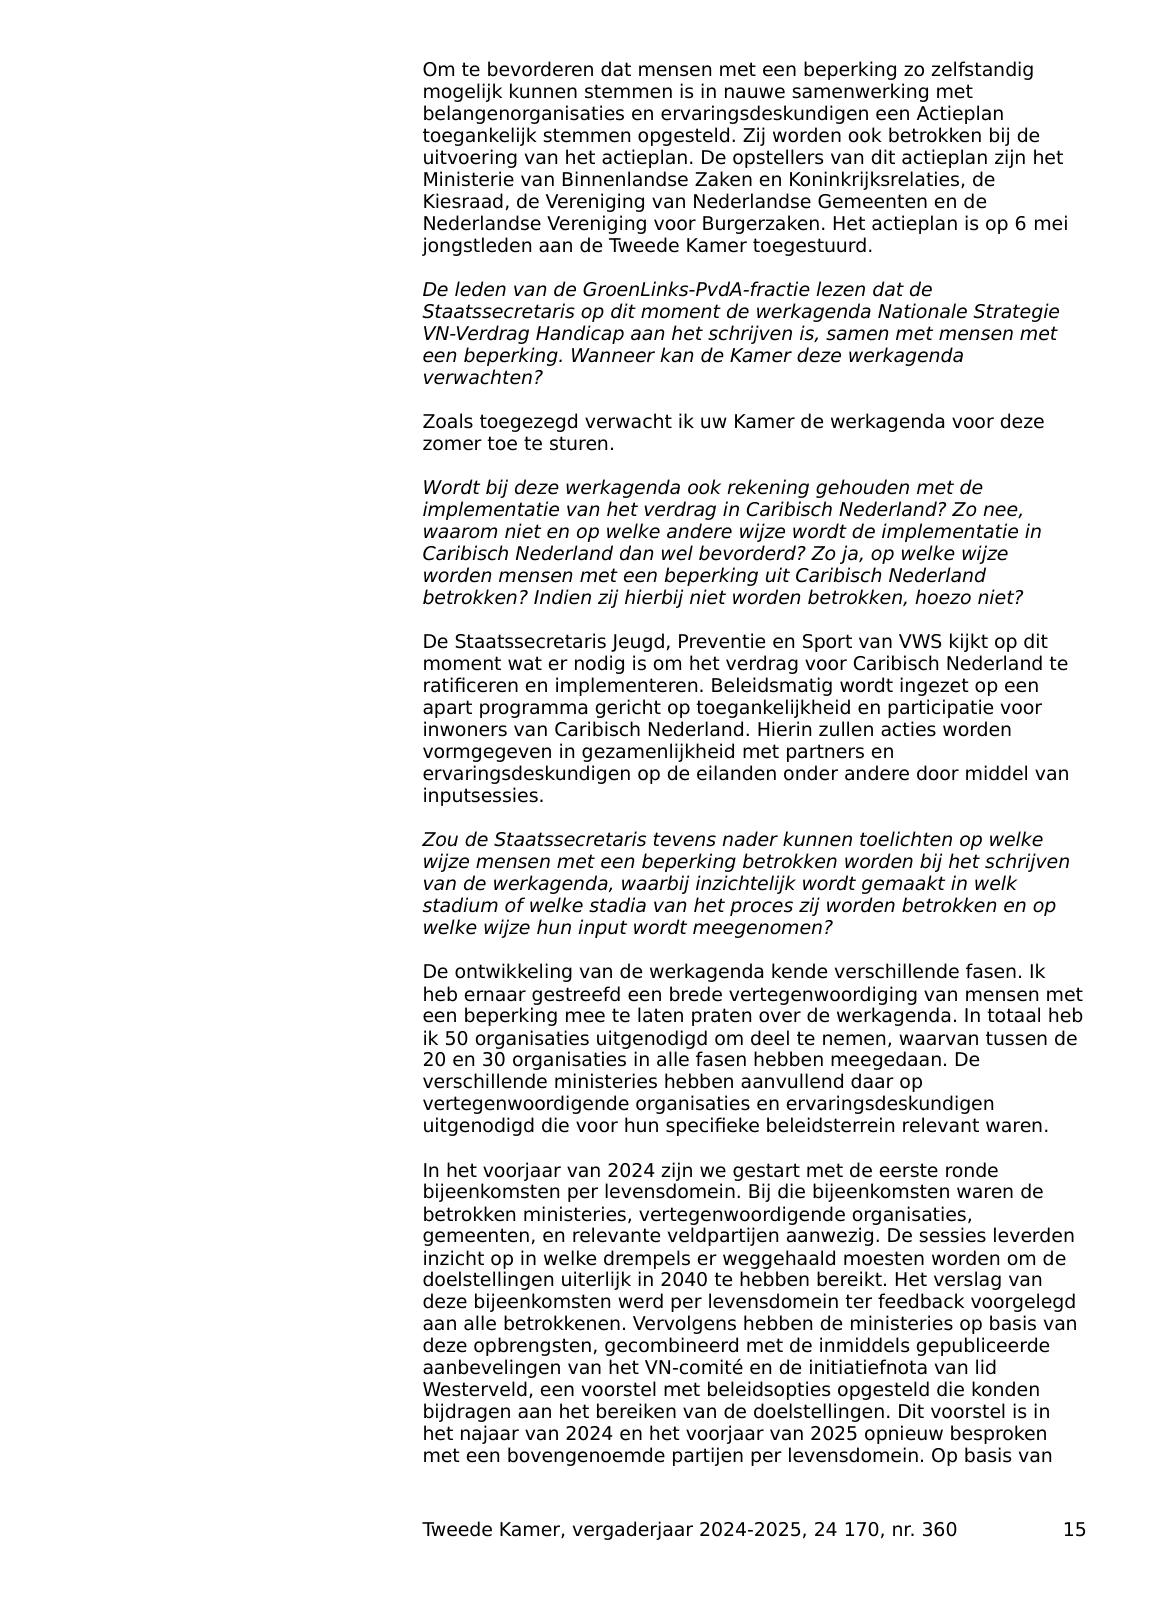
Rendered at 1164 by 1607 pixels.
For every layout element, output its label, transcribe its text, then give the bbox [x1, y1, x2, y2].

text De Staatssecretaris Jeugd, Preventie en Sport van VWS kijkt op dit moment wat er nodig is om het verdrag voor Caribisch Nederland te ratificeren en implementeren. Beleidsmatig wordt ingezet op een apart programma gericht op toegankelijkheid en participatie voor inwoners van Caribisch Nederland. Hierin zullen acties worden vormgegeven in gezamenlijkheid met partners en ervaringsdeskundigen op de eilanden onder andere door middel van inputsessies. [422, 631, 1087, 807]
text De leden van de GroenLinks-PvdA-fractie lezen dat de Staatssecretaris op dit moment de werkagenda Nationale Strategie VN-Verdrag Handicap aan het schrijven is, samen met mensen met een beperking. Wanneer kan de Kamer deze werkagenda verwachten? [422, 279, 1087, 389]
text Wordt bij deze werkagenda ook rekening gehouden met de implementatie van het verdrag in Caribisch Nederland? Zo nee, waarom niet en op welke andere wijze wordt de implementatie in Caribisch Nederland dan wel bevorderd? Zo ja, op welke wijze worden mensen met een beperking uit Caribisch Nederland betrokken? Indien zij hierbij niet worden betrokken, hoezo niet? [422, 477, 1087, 609]
text Zou de Staatssecretaris tevens nader kunnen toelichten op welke wijze mensen met een beperking betrokken worden bij het schrijven van de werkagenda, waarbij inzichtelijk wordt gemaakt in welk stadium of welke stadia van het proces zij worden betrokken en op welke wijze hun input wordt meegenomen? [422, 829, 1087, 939]
text In het voorjaar van 2024 zijn we gestart met de eerste ronde bijeenkomsten per levensdomein. Bij die bijeenkomsten waren de betrokken ministeries, vertegenwoordigende organisaties, gemeenten, en relevante veldpartijen aanwezig. De sessies leverden inzicht op in welke drempels er weggehaald moesten worden om de doelstellingen uiterlijk in 2040 te hebben bereikt. Het verslag van deze bijeenkomsten werd per levensdomein ter feedback voorgelegd aan alle betrokkenen. Vervolgens hebben de ministeries op basis van deze opbrengsten, gecombineerd met de inmiddels gepubliceerde aanbevelingen van het VN-comité en de initiatiefnota van lid Westerveld, een voorstel met beleidsopties opgesteld die konden bijdragen aan het bereiken van de doelstellingen. Dit voorstel is in het najaar van 2024 en het voorjaar van 2025 opnieuw besproken met een bovengenoemde partijen per levensdomein. Op basis van [422, 1159, 1087, 1467]
text Zoals toegezegd verwacht ik uw Kamer de werkagenda voor deze zomer toe te sturen. [422, 411, 1087, 455]
text Om te bevorderen dat mensen met een beperking zo zelfstandig mogelijk kunnen stemmen is in nauwe samenwerking met belangenorganisaties en ervaringsdeskundigen een Actieplan toegankelijk stemmen opgesteld. Zij worden ook betrokken bij de uitvoering van het actieplan. De opstellers van dit actieplan zijn het Ministerie van Binnenlandse Zaken en Koninkrijksrelaties, de Kiesraad, de Vereniging van Nederlandse Gemeenten en de Nederlandse Vereniging voor Burgerzaken. Het actieplan is op 6 mei jongstleden aan de Tweede Kamer toegestuurd. [422, 59, 1087, 257]
text De ontwikkeling van de werkagenda kende verschillende fasen. Ik heb ernaar gestreefd een brede vertegenwoordiging van mensen met een beperking mee te laten praten over de werkagenda. In totaal heb ik 50 organisaties uitgenodigd om deel te nemen, waarvan tussen de 20 en 30 organisaties in alle fasen hebben meegedaan. De verschillende ministeries hebben aanvullend daar op vertegenwoordigende organisaties en ervaringsdeskundigen uitgenodigd die voor hun specifieke beleidsterrein relevant waren. [422, 961, 1087, 1137]
